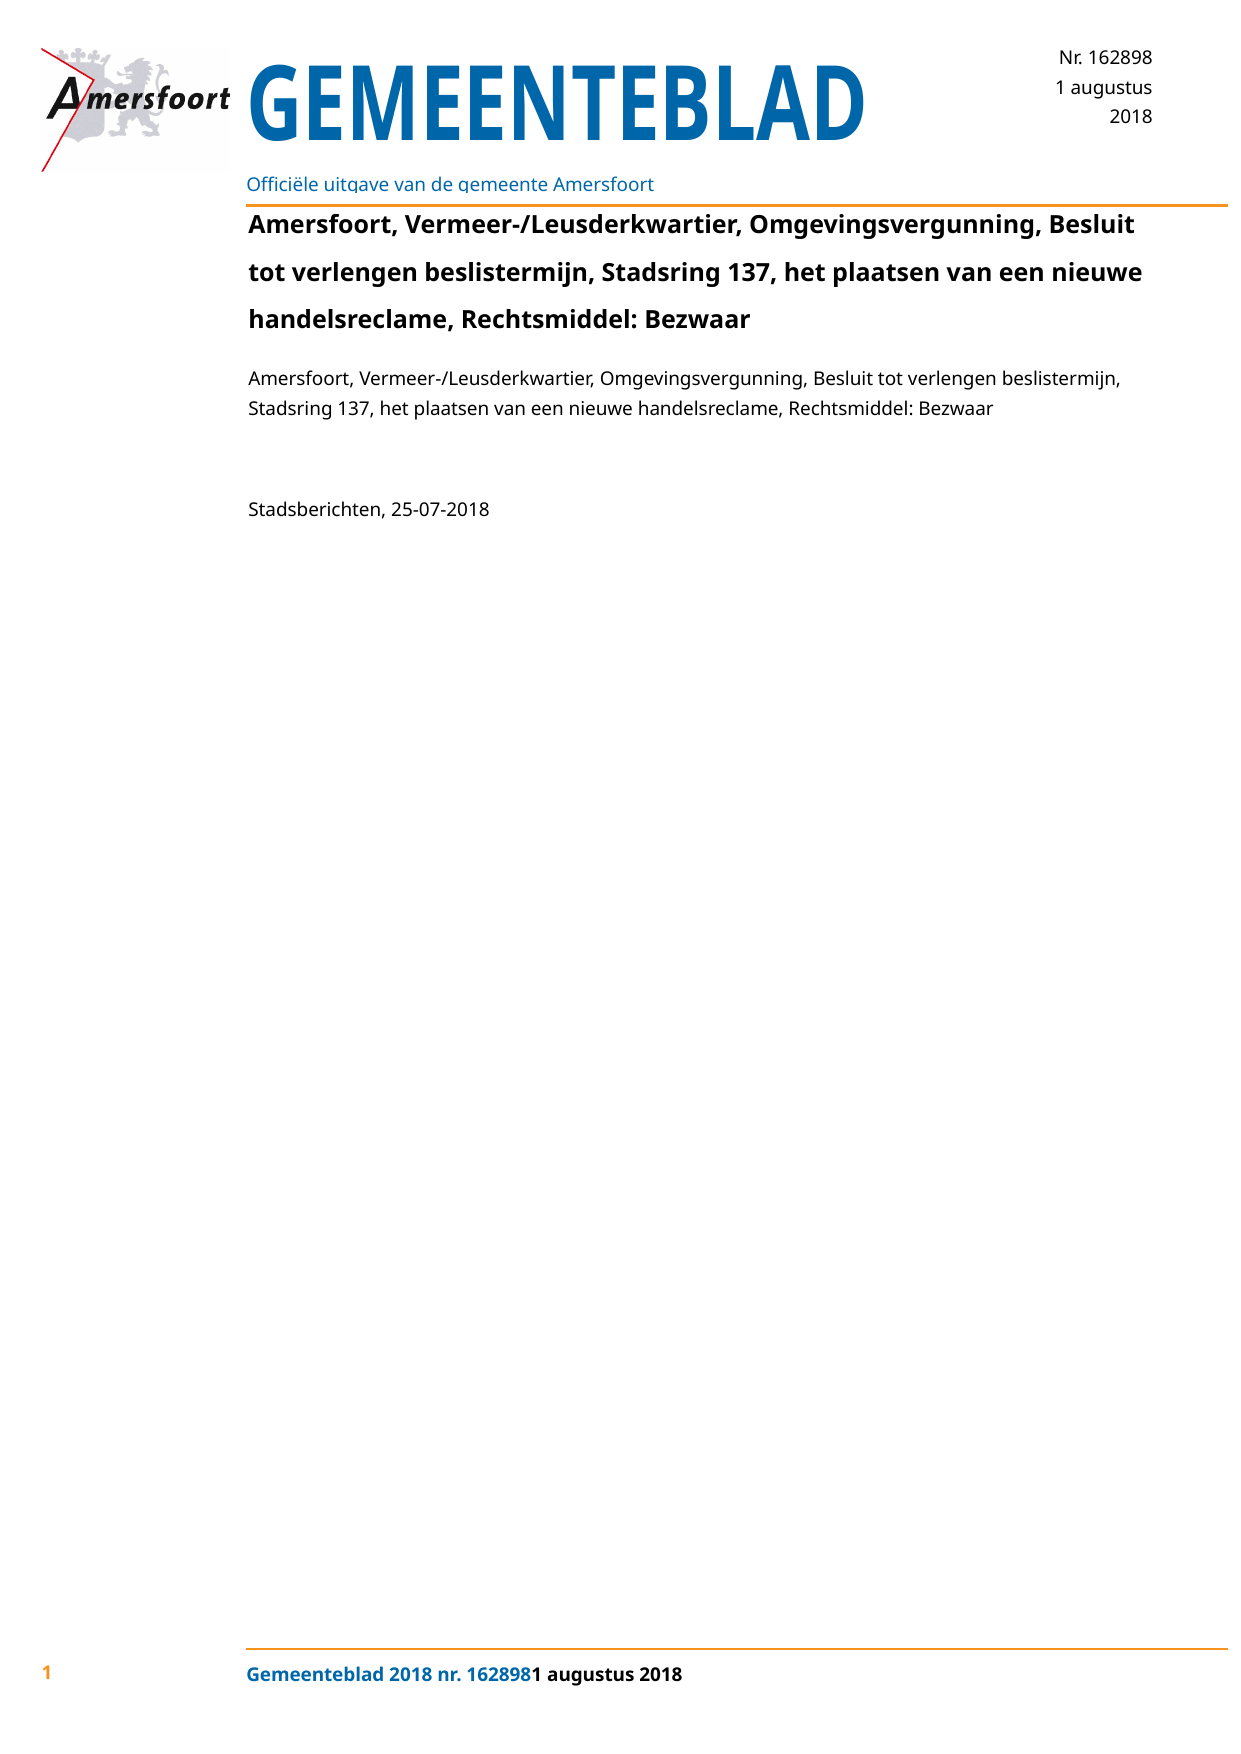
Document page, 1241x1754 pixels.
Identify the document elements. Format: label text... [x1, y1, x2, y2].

text Stadsberichten, 25-07-2018 [248, 496, 1152, 522]
text Amersfoort, Vermeer-/Leusderkwartier, Omgevingsvergunning, Besluit tot verlengen beslistermijn, Stadsring 137, het plaatsen van een nieuwe handelsreclame, Rechtsmiddel: Bezwaar [248, 207, 1152, 336]
text Amersfoort, Vermeer-/Leusderkwartier, Omgevingsvergunning, Besluit tot verlengen beslistermijn, Stadsring 137, het plaatsen van een nieuwe handelsreclame, Rechtsmiddel: Bezwaar [248, 366, 1152, 421]
picture [41, 47, 231, 172]
